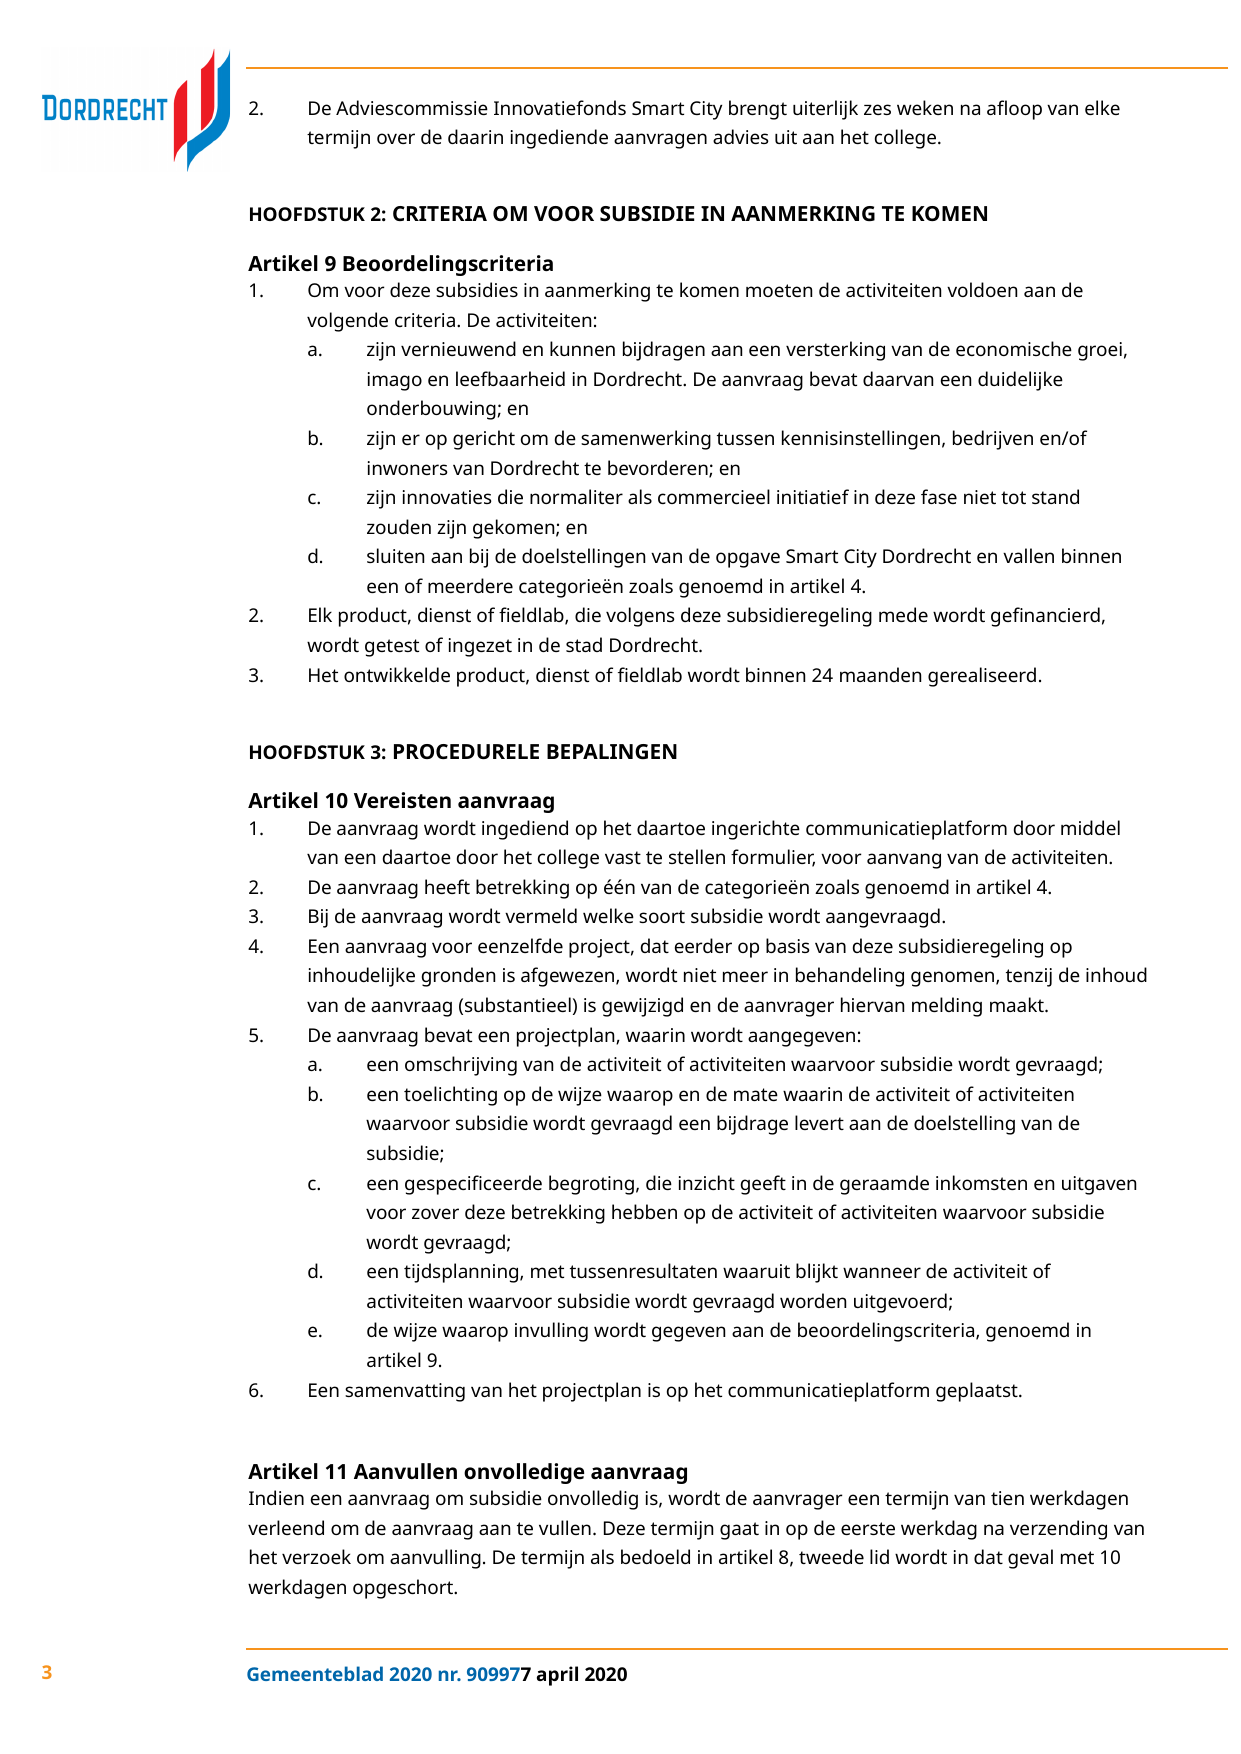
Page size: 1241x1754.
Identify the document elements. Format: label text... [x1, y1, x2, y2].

list een tijdsplanning, met tussenresultaten waaruit blijkt wanneer de activiteit of activiteiten waarvoor subsidie wordt gevraagd worden uitgevoerd; [307, 1258, 1152, 1314]
list Een aanvraag voor eenzelfde project, dat eerder op basis van deze subsidieregeling op inhoudelijke gronden is afgewezen, wordt niet meer in behandeling genomen, tenzij de inhoud van de aanvraag (substantieel) is gewijzigd en de aanvrager hiervan melding maakt. [248, 933, 1152, 1018]
list zijn innovaties die normaliter als commercieel initiatief in deze fase niet tot stand zouden zijn gekomen; en [307, 484, 1152, 540]
list een toelichting op de wijze waarop en de mate waarin de activiteit of activiteiten waarvoor subsidie wordt gevraagd een bijdrage levert aan de doelstelling van de subsidie; [307, 1081, 1152, 1166]
list een gespecificeerde begroting, die inzicht geeft in de geraamde inkomsten en uitgaven voor zover deze betrekking hebben op de activiteit of activiteiten waarvoor subsidie wordt gevraagd; [307, 1170, 1152, 1255]
picture [41, 47, 231, 172]
list de wijze waarop invulling wordt gegeven aan de beoordelingscriteria, genoemd in artikel 9. [307, 1318, 1152, 1373]
list Bij de aanvraag wordt vermeld welke soort subsidie wordt aangevraagd. [248, 903, 1152, 929]
list De aanvraag wordt ingediend op het daartoe ingerichte communicatieplatform door middel van een daartoe door het college vast te stellen formulier, voor aanvang van de activiteiten. [248, 815, 1152, 870]
list De Adviescommissie Innovatiefonds Smart City brengt uiterlijk zes weken na afloop van elke termijn over de daarin ingediende aanvragen advies uit aan het college. [248, 95, 1152, 150]
list De aanvraag bevat een projectplan, waarin wordt aangegeven: [248, 1022, 1152, 1048]
list Een samenvatting van het projectplan is op het communicatieplatform geplaatst. [248, 1377, 1152, 1403]
list De aanvraag heeft betrekking op één van de categorieën zoals genoemd in artikel 4. [248, 874, 1152, 900]
list Het ontwikkelde product, dienst of fieldlab wordt binnen 24 maanden gerealiseerd. [248, 662, 1152, 688]
list zijn vernieuwend en kunnen bijdragen aan een versterking van de economische groei, imago en leefbaarheid in Dordrecht. De aanvraag bevat daarvan een duidelijke onderbouwing; en [307, 336, 1152, 421]
text Indien een aanvraag om subsidie onvolledig is, wordt de aanvrager een termijn van tien werkdagen verleend om de aanvraag aan te vullen. Deze termijn gaat in op de eerste werkdag na verzending van het verzoek om aanvulling. De termijn als bedoeld in artikel 8, tweede lid wordt in dat geval met 10 werkdagen opgeschort. [248, 1485, 1152, 1600]
text Artikel 9 Beoordelingscriteria [248, 249, 1152, 277]
list Om voor deze subsidies in aanmerking te komen moeten de activiteiten voldoen aan de volgende criteria. De activiteiten: [248, 277, 1152, 333]
text Artikel 11 Aanvullen onvolledige aanvraag [248, 1457, 1152, 1485]
list Elk product, dienst of fieldlab, die volgens deze subsidieregeling mede wordt gefinancierd, wordt getest of ingezet in de stad Dordrecht. [248, 603, 1152, 658]
list zijn er op gericht om de samenwerking tussen kennisinstellingen, bedrijven en/of inwoners van Dordrecht te bevorderen; en [307, 425, 1152, 481]
text HOOFDSTUK 3: PROCEDURELE BEPALINGEN [248, 737, 1152, 766]
list sluiten aan bij de doelstellingen van de opgave Smart City Dordrecht en vallen binnen een of meerdere categorieën zoals genoemd in artikel 4. [307, 543, 1152, 599]
text HOOFDSTUK 2: CRITERIA OM VOOR SUBSIDIE IN AANMERKING TE KOMEN [248, 199, 1152, 228]
list een omschrijving van de activiteit of activiteiten waarvoor subsidie wordt gevraagd; [307, 1051, 1152, 1077]
text Artikel 10 Vereisten aanvraag [248, 786, 1152, 815]
